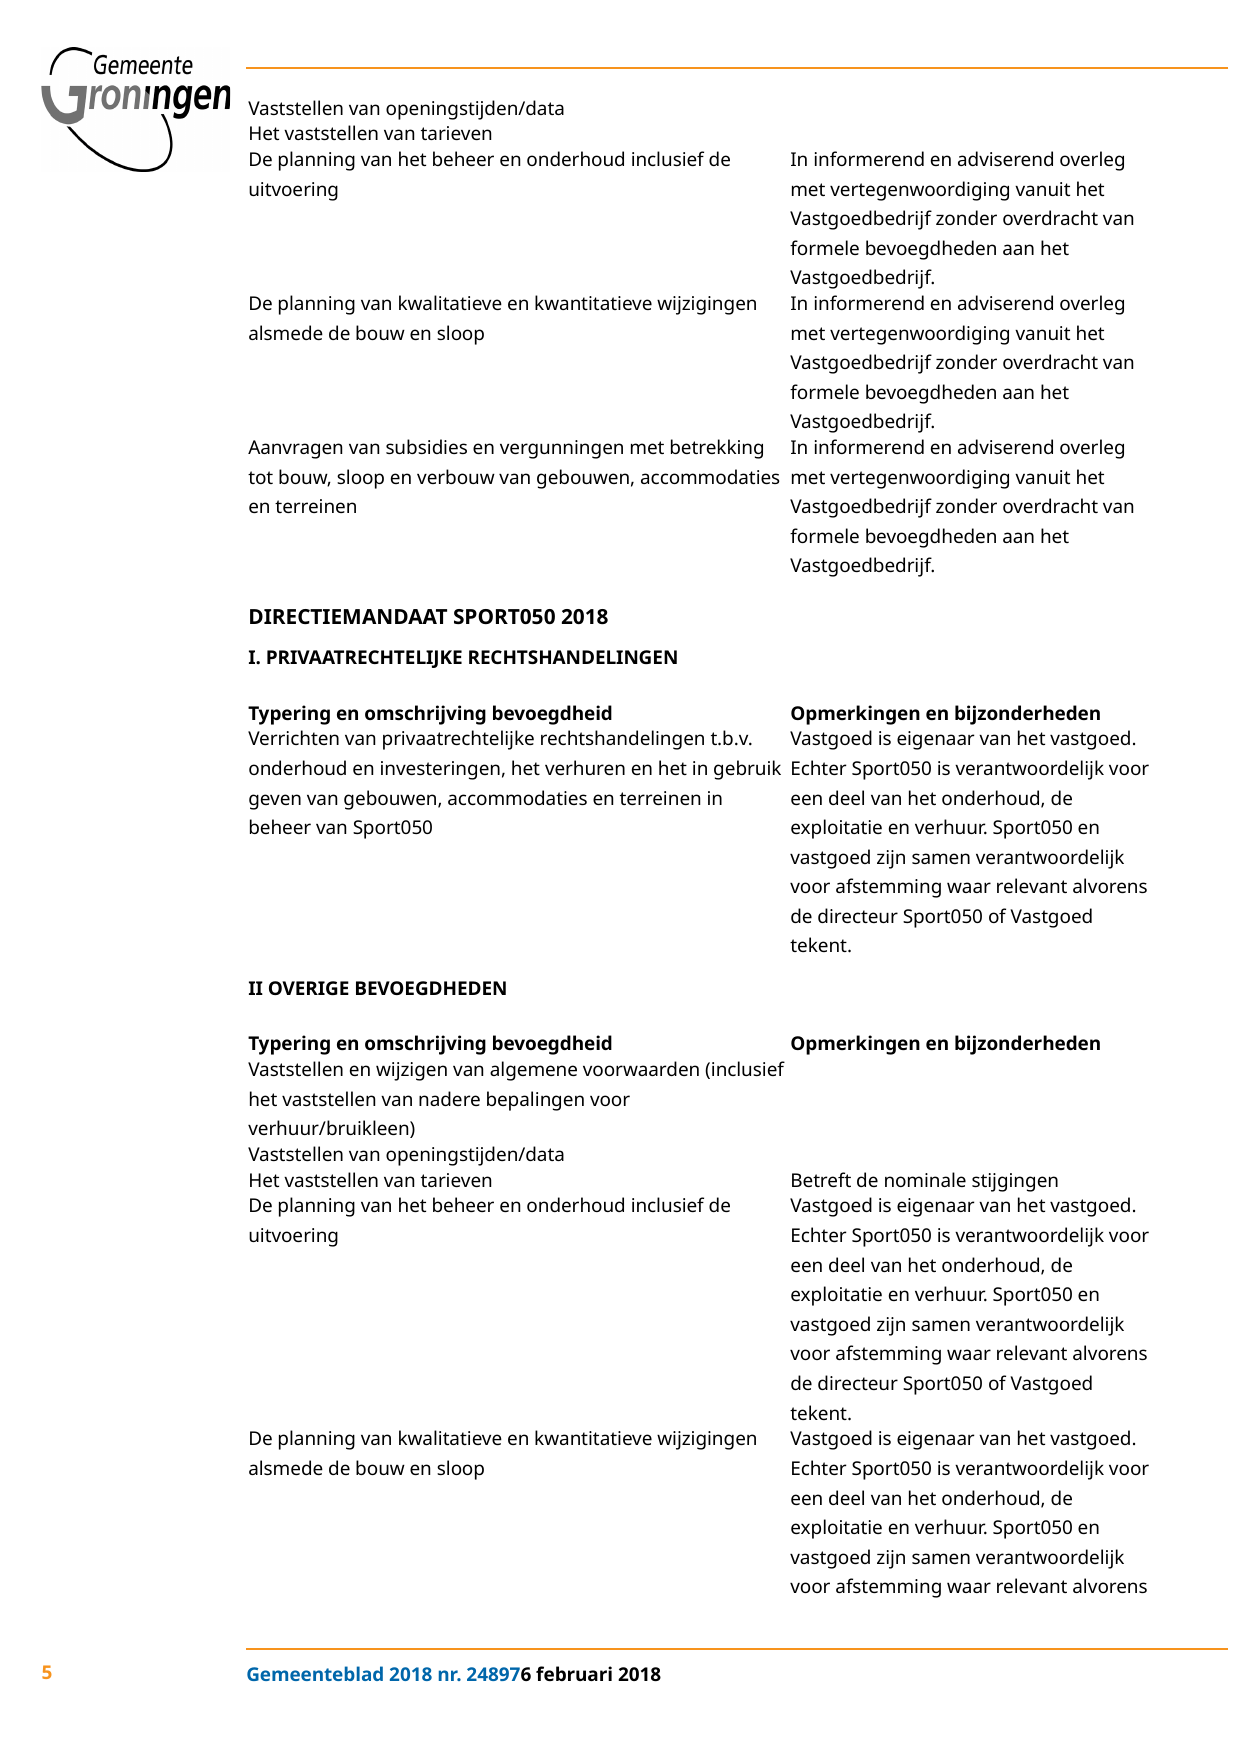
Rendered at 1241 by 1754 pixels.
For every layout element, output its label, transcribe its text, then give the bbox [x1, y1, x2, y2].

table_cell Aanvragen van subsidies en vergunningen met betrekking tot bouw, sloop en verbouw van gebouwen, accommodaties en terreinen [248, 434, 790, 578]
table_cell Vastgoed is eigenaar van het vastgoed. Echter Sport050 is verantwoordelijk voor een deel van het onderhoud, de exploitatie en verhuur. Sport050 en vastgoed zijn samen verantwoordelijk voor afstemming waar relevant alvorens de directeur Sport050 of Vastgoed tekent. [790, 1193, 1152, 1426]
table_cell Vaststellen van openingstijden/data [248, 95, 790, 121]
table_cell In informerend en adviserend overleg met vertegenwoordiging vanuit het Vastgoedbedrijf zonder overdracht van formele bevoegdheden aan het Vastgoedbedrijf. [790, 290, 1152, 434]
table_header Typering en omschrijving bevoegdheid [248, 700, 790, 726]
table_cell In informerend en adviserend overleg met vertegenwoordiging vanuit het Vastgoedbedrijf zonder overdracht van formele bevoegdheden aan het Vastgoedbedrijf. [790, 146, 1152, 290]
table_cell Verrichten van privaatrechtelijke rechtshandelingen t.b.v. onderhoud en investeringen, het verhuren en het in gebruik geven van gebouwen, accommodaties en terreinen in beheer van Sport050 [248, 726, 790, 958]
table_cell Vaststellen van openingstijden/data [248, 1141, 790, 1167]
table_cell Het vaststellen van tarieven [248, 121, 790, 146]
table_cell [790, 95, 1152, 121]
table_cell Vastgoed is eigenaar van het vastgoed. Echter Sport050 is verantwoordelijk voor een deel van het onderhoud, de exploitatie en verhuur. Sport050 en vastgoed zijn samen verantwoordelijk voor afstemming waar relevant alvorens [790, 1426, 1152, 1599]
table_cell Betreft de nominale stijgingen [790, 1167, 1152, 1193]
table_cell Vaststellen en wijzigen van algemene voorwaarden (inclusief het vaststellen van nadere bepalingen voor verhuur/bruikleen) [248, 1056, 790, 1141]
table_header Typering en omschrijving bevoegdheid [248, 1031, 790, 1056]
text DIRECTIEMANDAAT SPORT050 2018 [248, 602, 1152, 631]
table_cell In informerend en adviserend overleg met vertegenwoordiging vanuit het Vastgoedbedrijf zonder overdracht van formele bevoegdheden aan het Vastgoedbedrijf. [790, 434, 1152, 578]
table_header Opmerkingen en bijzonderheden [790, 700, 1152, 726]
table_cell Het vaststellen van tarieven [248, 1167, 790, 1193]
table_cell De planning van kwalitatieve en kwantitatieve wijzigingen alsmede de bouw en sloop [248, 1426, 790, 1599]
table_cell De planning van het beheer en onderhoud inclusief de uitvoering [248, 1193, 790, 1426]
picture [41, 47, 231, 172]
table_cell [790, 1141, 1152, 1167]
text II OVERIGE BEVOEGDHEDEN [248, 975, 1152, 1001]
table_cell De planning van kwalitatieve en kwantitatieve wijzigingen alsmede de bouw en sloop [248, 290, 790, 434]
table_cell [790, 121, 1152, 146]
table_header Opmerkingen en bijzonderheden [790, 1031, 1152, 1056]
table_cell De planning van het beheer en onderhoud inclusief de uitvoering [248, 146, 790, 290]
table_cell [790, 1056, 1152, 1141]
table_cell Vastgoed is eigenaar van het vastgoed. Echter Sport050 is verantwoordelijk voor een deel van het onderhoud, de exploitatie en verhuur. Sport050 en vastgoed zijn samen verantwoordelijk voor afstemming waar relevant alvorens de directeur Sport050 of Vastgoed tekent. [790, 726, 1152, 958]
text I. PRIVAATRECHTELIJKE RECHTSHANDELINGEN [248, 644, 1152, 670]
